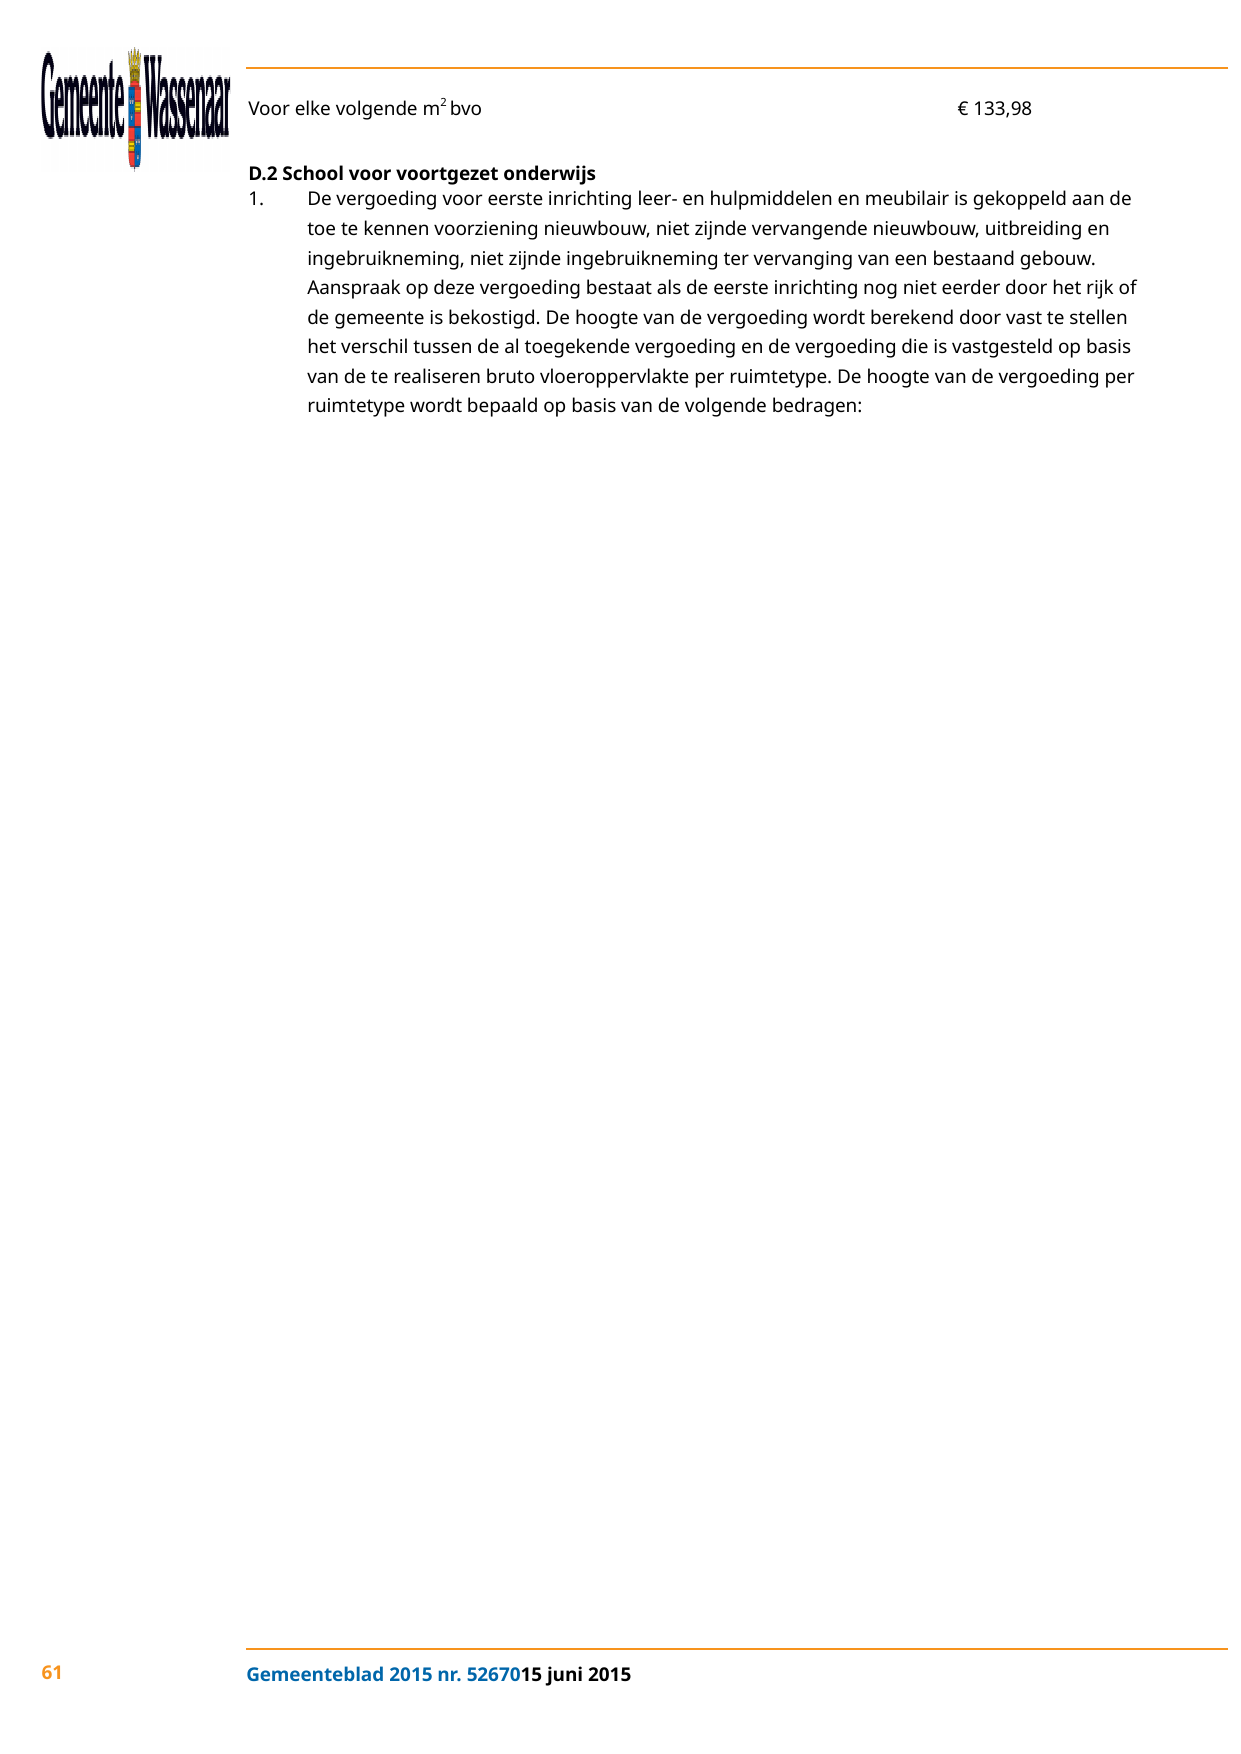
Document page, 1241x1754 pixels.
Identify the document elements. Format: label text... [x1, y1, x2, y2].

list De vergoeding voor eerste inrichting leer- en hulpmiddelen en meubilair is gekoppeld aan de toe te kennen voorziening nieuwbouw, niet zijnde vervangende nieuwbouw, uitbreiding en ingebruikneming, niet zijnde ingebruikneming ter vervanging van een bestaand gebouw. Aanspraak op deze vergoeding bestaat als de eerste inrichting nog niet eerder door het rijk of de gemeente is bekostigd. De hoogte van de vergoeding wordt berekend door vast te stellen het verschil tussen de al toegekende vergoeding en de vergoeding die is vastgesteld op basis van de te realiseren bruto vloeroppervlakte per ruimtetype. De hoogte van de vergoeding per ruimtetype wordt bepaald op basis van de volgende bedragen: [248, 186, 1152, 418]
table_cell Voor elke volgende m2 bvo [248, 95, 957, 121]
table_cell € 133,98 [958, 95, 1152, 121]
picture [41, 47, 231, 172]
text D.2 School voor voortgezet onderwijs [248, 160, 1152, 186]
